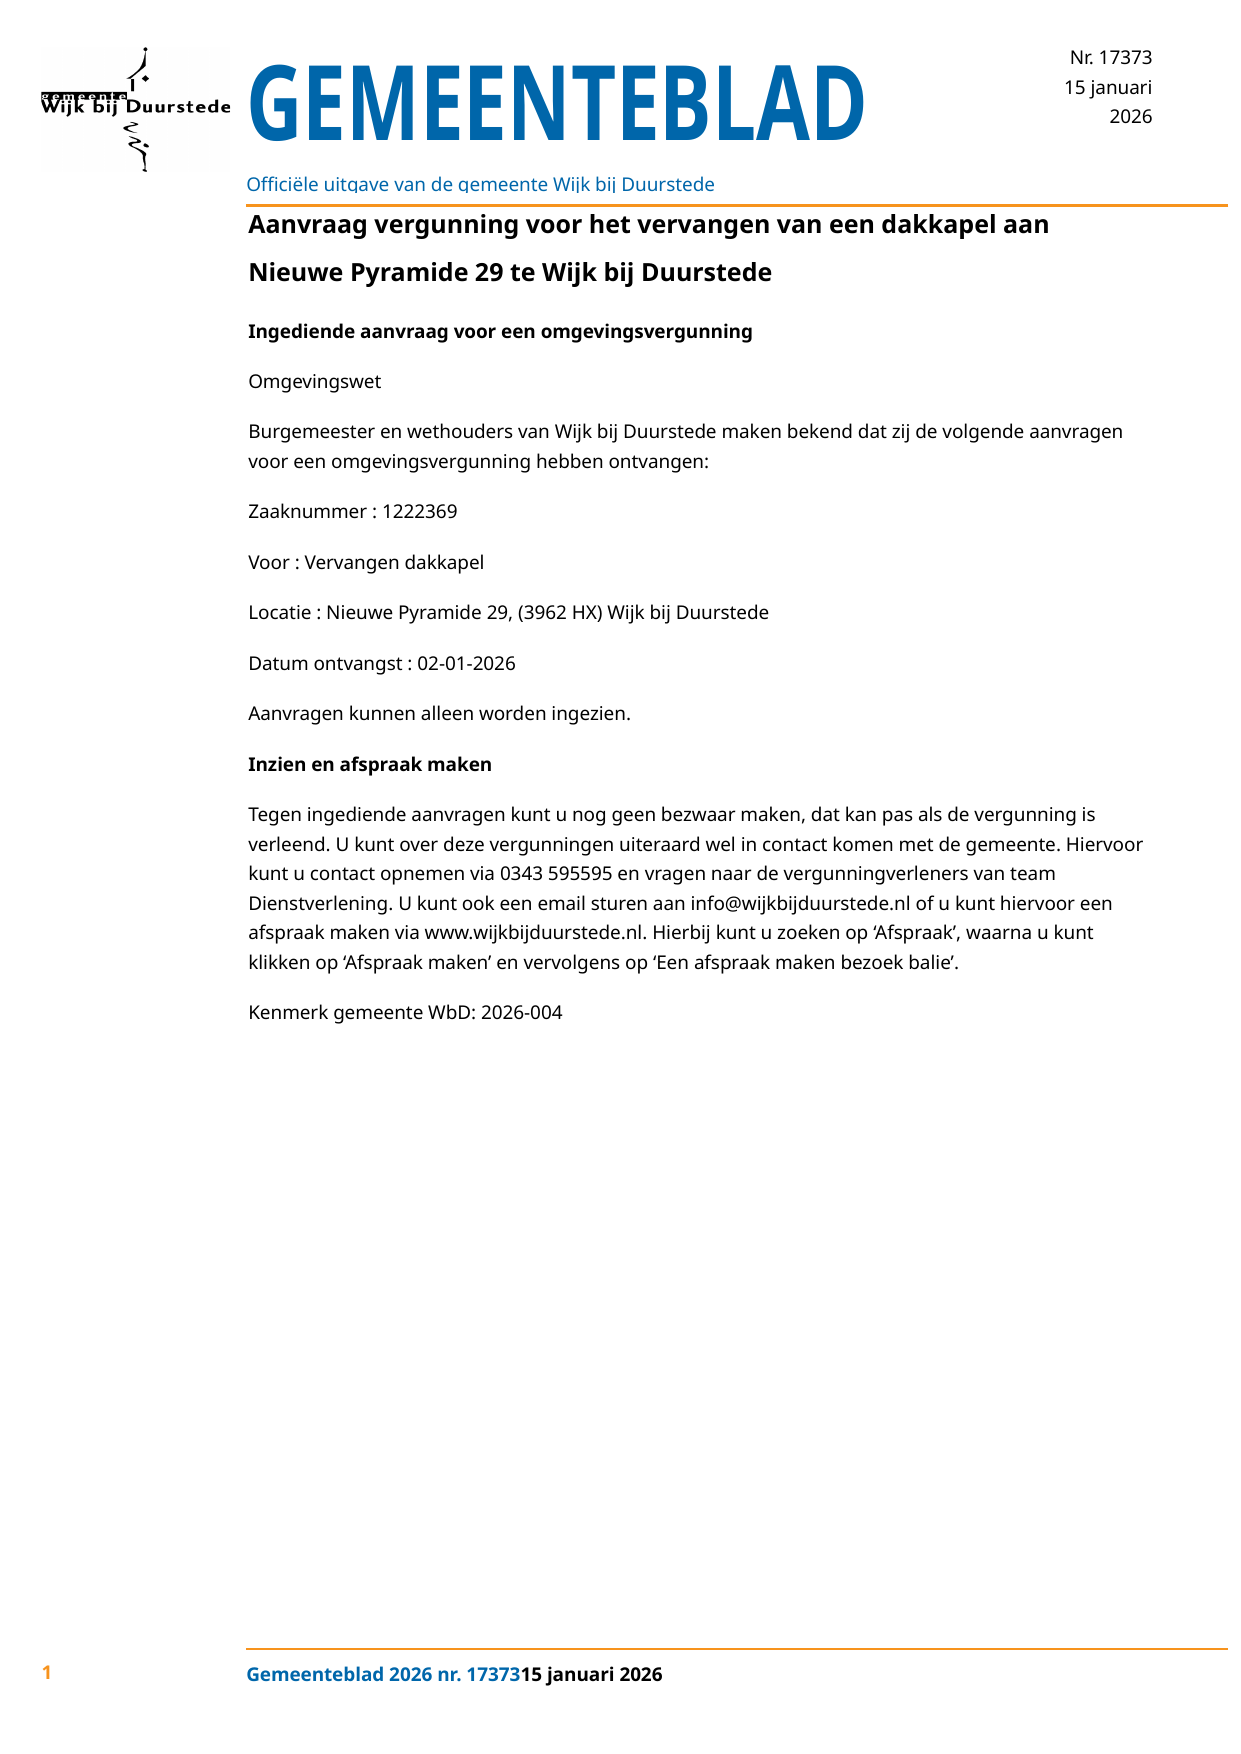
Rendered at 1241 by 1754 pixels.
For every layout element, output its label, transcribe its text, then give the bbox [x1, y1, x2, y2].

text Burgemeester en wethouders van Wijk bij Duurstede maken bekend dat zij de volgende aanvragen voor een omgevingsvergunning hebben ontvangen: [248, 419, 1152, 474]
text Zaaknummer : 1222369 [248, 499, 1152, 524]
text Datum ontvangst : 02-01-2026 [248, 650, 1152, 676]
text Voor : Vervangen dakkapel [248, 549, 1152, 575]
text Kenmerk gemeente WbD: 2026-004 [248, 999, 1152, 1025]
text Omgevingswet [248, 368, 1152, 394]
text Locatie : Nieuwe Pyramide 29, (3962 HX) Wijk bij Duurstede [248, 599, 1152, 625]
text Ingediende aanvraag voor een omgevingsvergunning [248, 318, 1152, 344]
text Inzien en afspraak maken [248, 751, 1152, 777]
text Aanvraag vergunning voor het vervangen van een dakkapel aan Nieuwe Pyramide 29 te Wijk bij Duurstede [248, 207, 1152, 288]
picture [41, 47, 231, 172]
text Aanvragen kunnen alleen worden ingezien. [248, 700, 1152, 726]
text Tegen ingediende aanvragen kunt u nog geen bezwaar maken, dat kan pas als de vergunning is verleend. U kunt over deze vergunningen uiteraard wel in contact komen met de gemeente. Hiervoor kunt u contact opnemen via 0343 595595 en vragen naar de vergunningverleners van team Dienstverlening. U kunt ook een email sturen aan info@wijkbijduurstede.nl of u kunt hiervoor een afspraak maken via www.wijkbijduurstede.nl. Hierbij kunt u zoeken op ‘Afspraak’, waarna u kunt klikken op ‘Afspraak maken’ en vervolgens op ‘Een afspraak maken bezoek balie’. [248, 801, 1152, 975]
